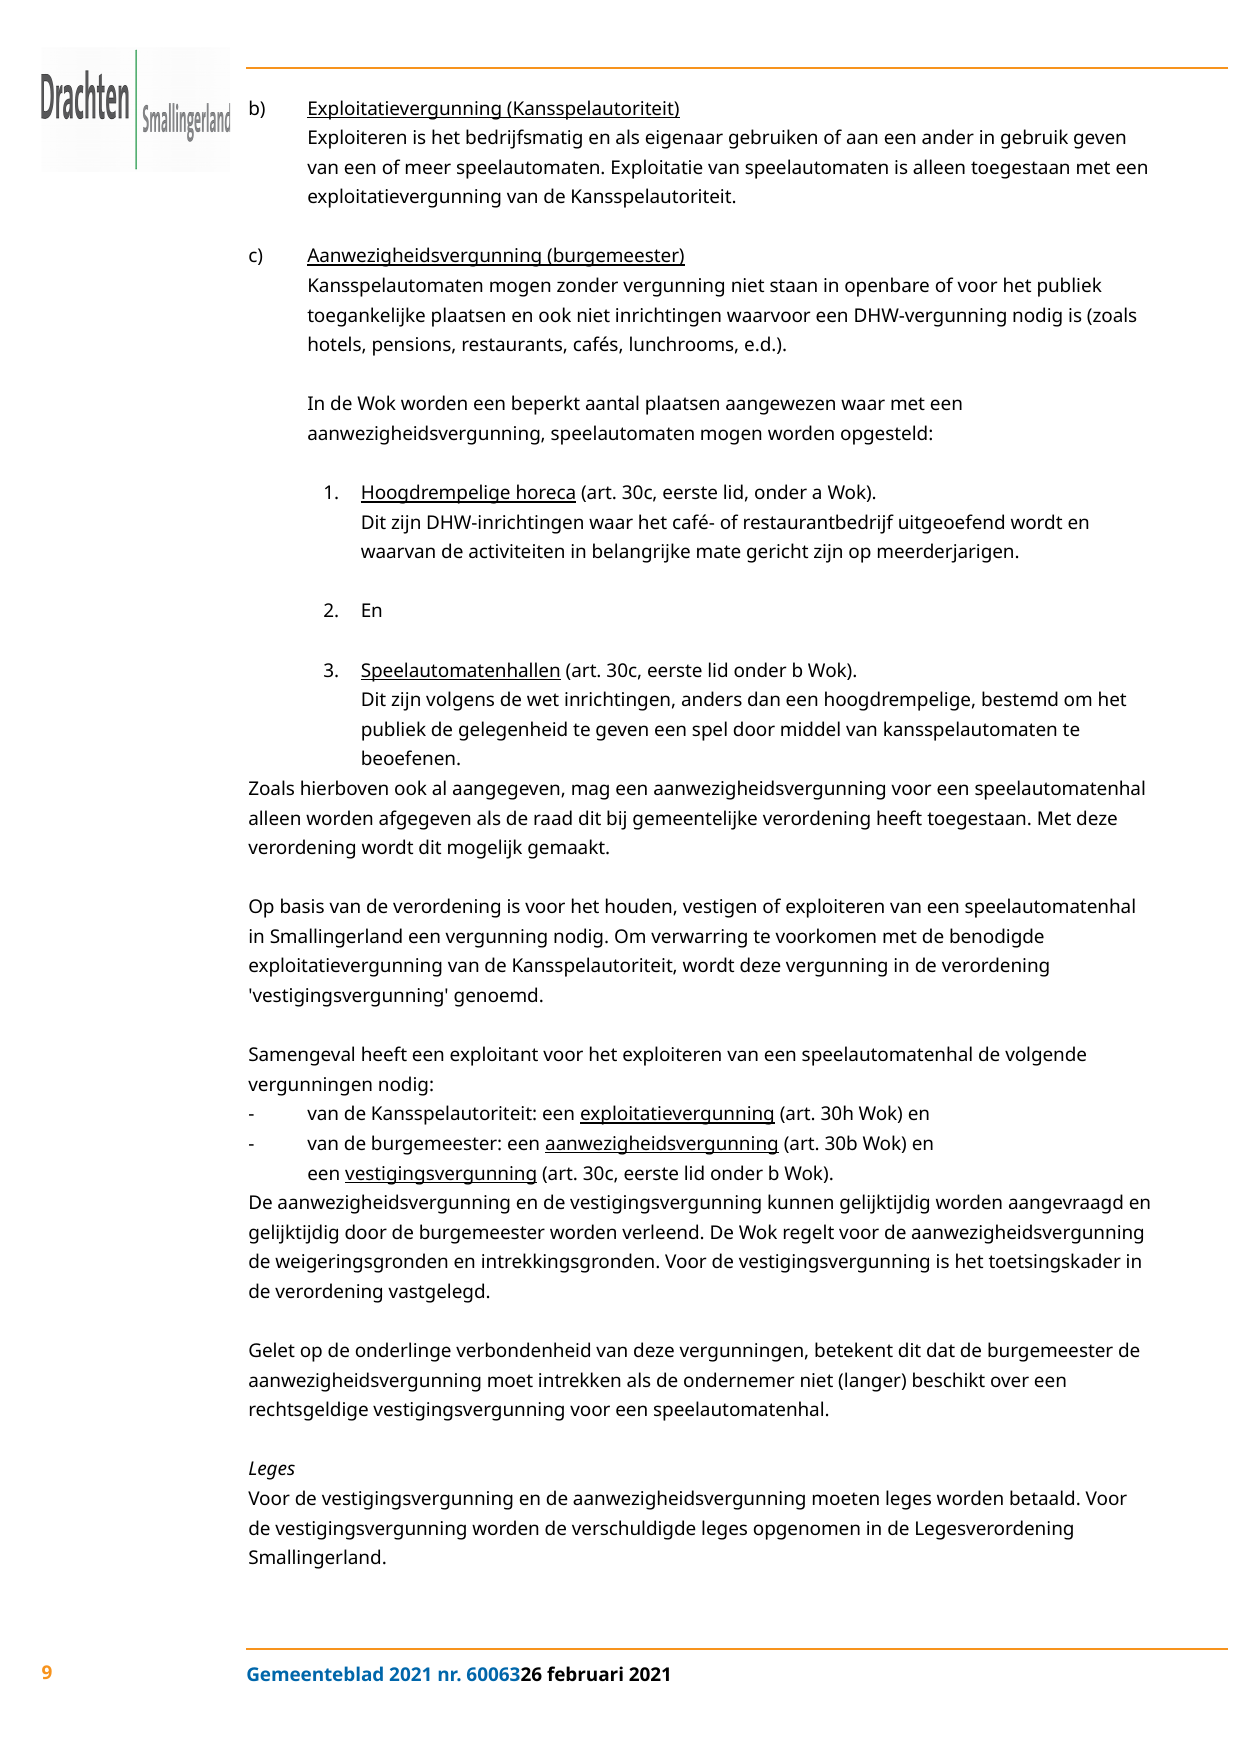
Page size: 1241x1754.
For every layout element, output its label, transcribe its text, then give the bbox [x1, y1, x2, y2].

text Voor de vestigingsvergunning en de aanwezigheidsvergunning moeten leges worden betaald. Voor de vestigingsvergunning worden de verschuldigde leges opgenomen in de Legesverordening Smallingerland. [248, 1485, 1152, 1570]
text Op basis van de verordening is voor het houden, vestigen of exploiteren van een speelautomatenhal in Smallingerland een vergunning nodig. Om verwarring te voorkomen met de benodigde exploitatievergunning van de Kansspelautoriteit, wordt deze vergunning in de verordening 'vestigingsvergunning' genoemd. [248, 893, 1152, 1008]
text Samengeval heeft een exploitant voor het exploiteren van een speelautomatenhal de volgende vergunningen nodig: [248, 1041, 1152, 1097]
list Dit zijn volgens de wet inrichtingen, anders dan een hoogdrempelige, bestemd om het publiek de gelegenheid te geven een spel door middel van kansspelautomaten te beoefenen. [323, 686, 1152, 771]
list Aanwezigheidsvergunning (burgemeester) [248, 243, 1152, 268]
list Hoogdrempelige horeca (art. 30c, eerste lid, onder a Wok). [323, 479, 1152, 505]
list van de burgemeester: een aanwezigheidsvergunning (art. 30b Wok) en [248, 1130, 1152, 1156]
text Gelet op de onderlinge verbondenheid van deze vergunningen, betekent dit dat de burgemeester de aanwezigheidsvergunning moet intrekken als de ondernemer niet (langer) beschikt over een rechtsgeldige vestigingsvergunning voor een speelautomatenhal. [248, 1337, 1152, 1422]
list Speelautomatenhallen (art. 30c, eerste lid onder b Wok). [323, 657, 1152, 683]
text Zoals hierboven ook al aangegeven, mag een aanwezigheidsvergunning voor een speelautomatenhal alleen worden afgegeven als de raad dit bij gemeentelijke verordening heeft toegestaan. Met deze verordening wordt dit mogelijk gemaakt. [248, 775, 1152, 860]
list In de Wok worden een beperkt aantal plaatsen aangewezen waar met een aanwezigheidsvergunning, speelautomaten mogen worden opgesteld: [248, 391, 1152, 446]
list een vestigingsvergunning (art. 30c, eerste lid onder b Wok). [248, 1160, 1152, 1186]
list van de Kansspelautoriteit: een exploitatievergunning (art. 30h Wok) en [248, 1101, 1152, 1126]
list Exploitatievergunning (Kansspelautoriteit) [248, 95, 1152, 121]
text De aanwezigheidsvergunning en de vestigingsvergunning kunnen gelijktijdig worden aangevraagd en gelijktijdig door de burgemeester worden verleend. De Wok regelt voor de aanwezigheidsvergunning de weigeringsgronden en intrekkingsgronden. Voor de vestigingsvergunning is het toetsingskader in de verordening vastgelegd. [248, 1189, 1152, 1304]
list Dit zijn DHW-inrichtingen waar het café- of restaurantbedrijf uitgeoefend wordt en waarvan de activiteiten in belangrijke mate gericht zijn op meerderjarigen. [323, 509, 1152, 564]
list Exploiteren is het bedrijfsmatig en als eigenaar gebruiken of aan een ander in gebruik geven van een of meer speelautomaten. Exploitatie van speelautomaten is alleen toegestaan met een exploitatievergunning van de Kansspelautoriteit. [248, 124, 1152, 209]
list En [323, 598, 1152, 623]
list Kansspelautomaten mogen zonder vergunning niet staan in openbare of voor het publiek toegankelijke plaatsen en ook niet inrichtingen waarvoor een DHW-vergunning nodig is (zoals hotels, pensions, restaurants, cafés, lunchrooms, e.d.). [248, 272, 1152, 357]
text Leges [248, 1456, 1152, 1481]
picture [41, 47, 231, 172]
